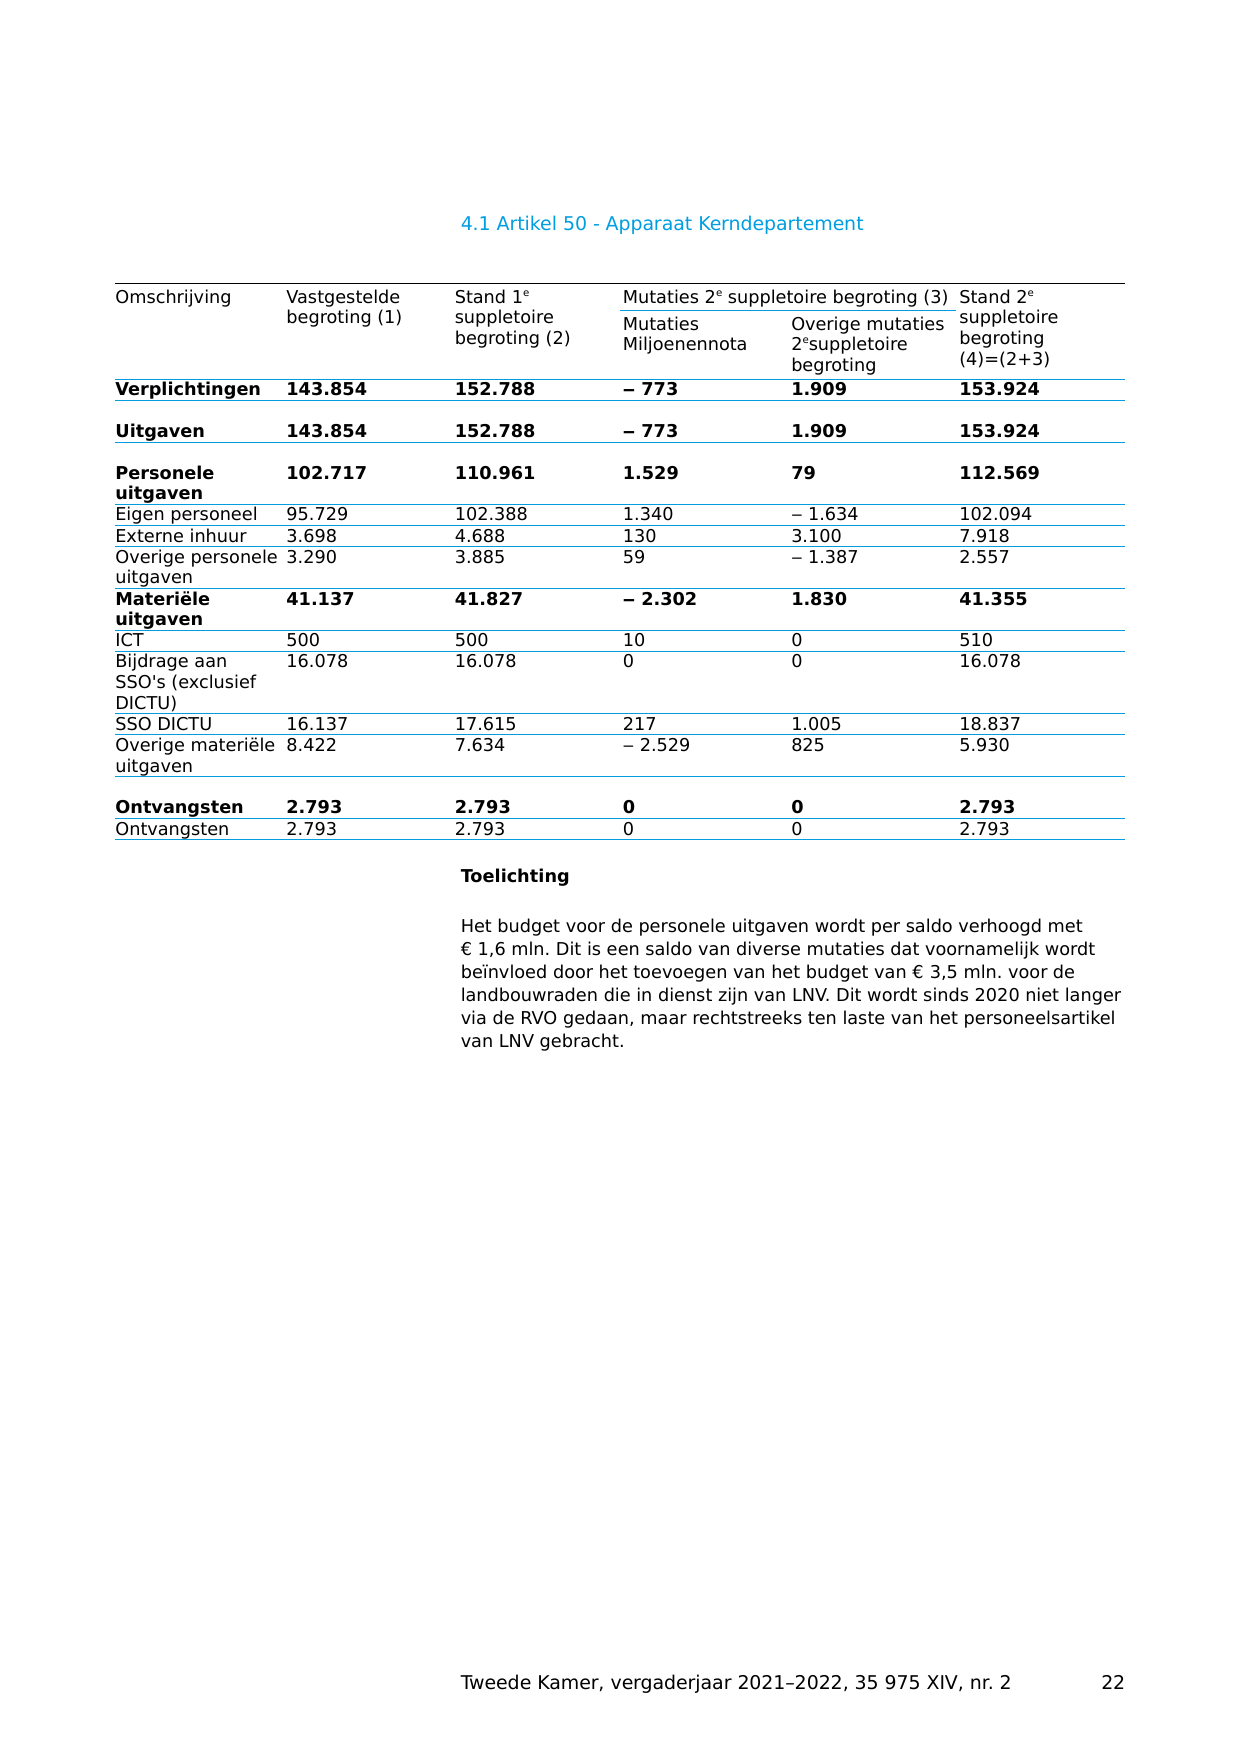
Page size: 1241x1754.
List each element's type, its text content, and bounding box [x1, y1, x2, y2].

table_cell 510 [956, 631, 1125, 651]
table_cell [956, 777, 1125, 797]
table_cell 7.634 [452, 735, 620, 776]
table_cell 7.918 [956, 526, 1125, 546]
table_cell Eigen personeel [115, 505, 283, 525]
text Het budget voor de personele uitgaven wordt per saldo verhoogd met € 1,6 mln. Dit is een saldo van diverse mutaties dat voornamelijk wordt beïnvloed door het toevoegen van het budget van € 3,5 mln. voor de landbouwraden die in dienst zijn van LNV. Dit wordt sinds 2020 niet langer via de RVO gedaan, maar rechtstreeks ten laste van het personeelsartikel van LNV gebracht. [461, 914, 1125, 1052]
table_cell Externe inhuur [115, 526, 283, 546]
table_cell ‒ 1.634 [788, 505, 956, 525]
table_cell 1.005 [788, 714, 956, 734]
table_cell 0 [788, 797, 956, 818]
table_cell Ontvangsten [115, 819, 283, 839]
table_cell 143.854 [283, 380, 452, 400]
table_cell 3.885 [452, 547, 620, 588]
table_cell 16.078 [452, 652, 620, 713]
table_cell [452, 443, 620, 463]
table_cell [115, 401, 283, 421]
table_cell Personele uitgaven [115, 463, 283, 504]
table_cell 152.788 [452, 380, 620, 400]
table_cell 153.924 [956, 421, 1125, 441]
table_cell [620, 401, 788, 421]
table_cell [283, 401, 452, 421]
table_cell 41.137 [283, 589, 452, 630]
table_cell 2.793 [283, 797, 452, 818]
table_cell 2.793 [956, 819, 1125, 839]
table_cell 2.793 [956, 797, 1125, 818]
table_cell Vastgestelde begroting (1) [283, 284, 452, 378]
table_cell 0 [620, 797, 788, 818]
table_cell 79 [788, 463, 956, 504]
table_cell 110.961 [452, 463, 620, 504]
table_cell 41.355 [956, 589, 1125, 630]
table_cell 217 [620, 714, 788, 734]
table_cell 102.094 [956, 505, 1125, 525]
table_cell Omschrijving [115, 284, 283, 378]
table_cell 3.698 [283, 526, 452, 546]
table_cell [788, 443, 956, 463]
table_cell 2.557 [956, 547, 1125, 588]
table_cell Mutaties Miljoenennota [620, 311, 788, 378]
table_cell 1.909 [788, 421, 956, 441]
table_cell Uitgaven [115, 421, 283, 441]
table_cell Bijdrage aan SSO's (exclusief DICTU) [115, 652, 283, 713]
table_cell 1.340 [620, 505, 788, 525]
table_cell 152.788 [452, 421, 620, 441]
table_cell 1.529 [620, 463, 788, 504]
table_cell ‒ 773 [620, 421, 788, 441]
table_cell 500 [452, 631, 620, 651]
table_cell ‒ 773 [620, 380, 788, 400]
table_cell 59 [620, 547, 788, 588]
table_cell 102.388 [452, 505, 620, 525]
table_cell ‒ 2.302 [620, 589, 788, 630]
table_cell 4.688 [452, 526, 620, 546]
table_cell Stand 2e suppletoire begroting (4)=(2+3) [956, 284, 1125, 378]
table_cell 5.930 [956, 735, 1125, 776]
table_cell ‒ 2.529 [620, 735, 788, 776]
table_cell Ontvangsten [115, 797, 283, 818]
table_cell [452, 401, 620, 421]
table_cell 3.290 [283, 547, 452, 588]
table_cell 825 [788, 735, 956, 776]
table_cell [788, 777, 956, 797]
table_cell 102.717 [283, 463, 452, 504]
table_cell Verplichtingen [115, 380, 283, 400]
table_cell ICT [115, 631, 283, 651]
table_header Apparaatsuitgaven Kerndepartement (Bedragen x € 1.000) [115, 258, 1125, 283]
table_cell 95.729 [283, 505, 452, 525]
table_cell 16.078 [283, 652, 452, 713]
table_cell 0 [620, 819, 788, 839]
table_cell 1.830 [788, 589, 956, 630]
table_cell [283, 443, 452, 463]
table_cell ‒ 1.387 [788, 547, 956, 588]
table_cell [283, 777, 452, 797]
table_cell Overige materiële uitgaven [115, 735, 283, 776]
table_cell 153.924 [956, 380, 1125, 400]
table_cell 17.615 [452, 714, 620, 734]
table_cell Overige mutaties 2esuppletoire begroting [788, 311, 956, 378]
title 4.1 Artikel 50 - Apparaat Kerndepartement [461, 213, 1125, 235]
table_cell 10 [620, 631, 788, 651]
table_cell 8.422 [283, 735, 452, 776]
table_cell 143.854 [283, 421, 452, 441]
table_cell 16.078 [956, 652, 1125, 713]
table_cell [620, 443, 788, 463]
table_cell 2.793 [452, 797, 620, 818]
table_cell 41.827 [452, 589, 620, 630]
table_cell 0 [788, 631, 956, 651]
table_cell SSO DICTU [115, 714, 283, 734]
table_cell 0 [788, 819, 956, 839]
table_cell [956, 401, 1125, 421]
table_cell [115, 777, 283, 797]
table_cell Mutaties 2e suppletoire begroting (3) [620, 284, 956, 310]
table_cell 2.793 [283, 819, 452, 839]
table_cell 16.137 [283, 714, 452, 734]
table_cell 18.837 [956, 714, 1125, 734]
table_cell [956, 443, 1125, 463]
table_cell [452, 777, 620, 797]
table_cell 500 [283, 631, 452, 651]
table_cell 0 [620, 652, 788, 713]
table_cell 130 [620, 526, 788, 546]
table_cell [788, 401, 956, 421]
table_cell 3.100 [788, 526, 956, 546]
table_cell Overige personele uitgaven [115, 547, 283, 588]
table_cell 2.793 [452, 819, 620, 839]
table_cell Materiële uitgaven [115, 589, 283, 630]
table_cell 112.569 [956, 463, 1125, 504]
text Toelichting [461, 864, 1125, 887]
table_cell 0 [788, 652, 956, 713]
table_cell 1.909 [788, 380, 956, 400]
table_cell [620, 777, 788, 797]
table_cell Stand 1e suppletoire begroting (2) [452, 284, 620, 378]
table_cell [115, 443, 283, 463]
